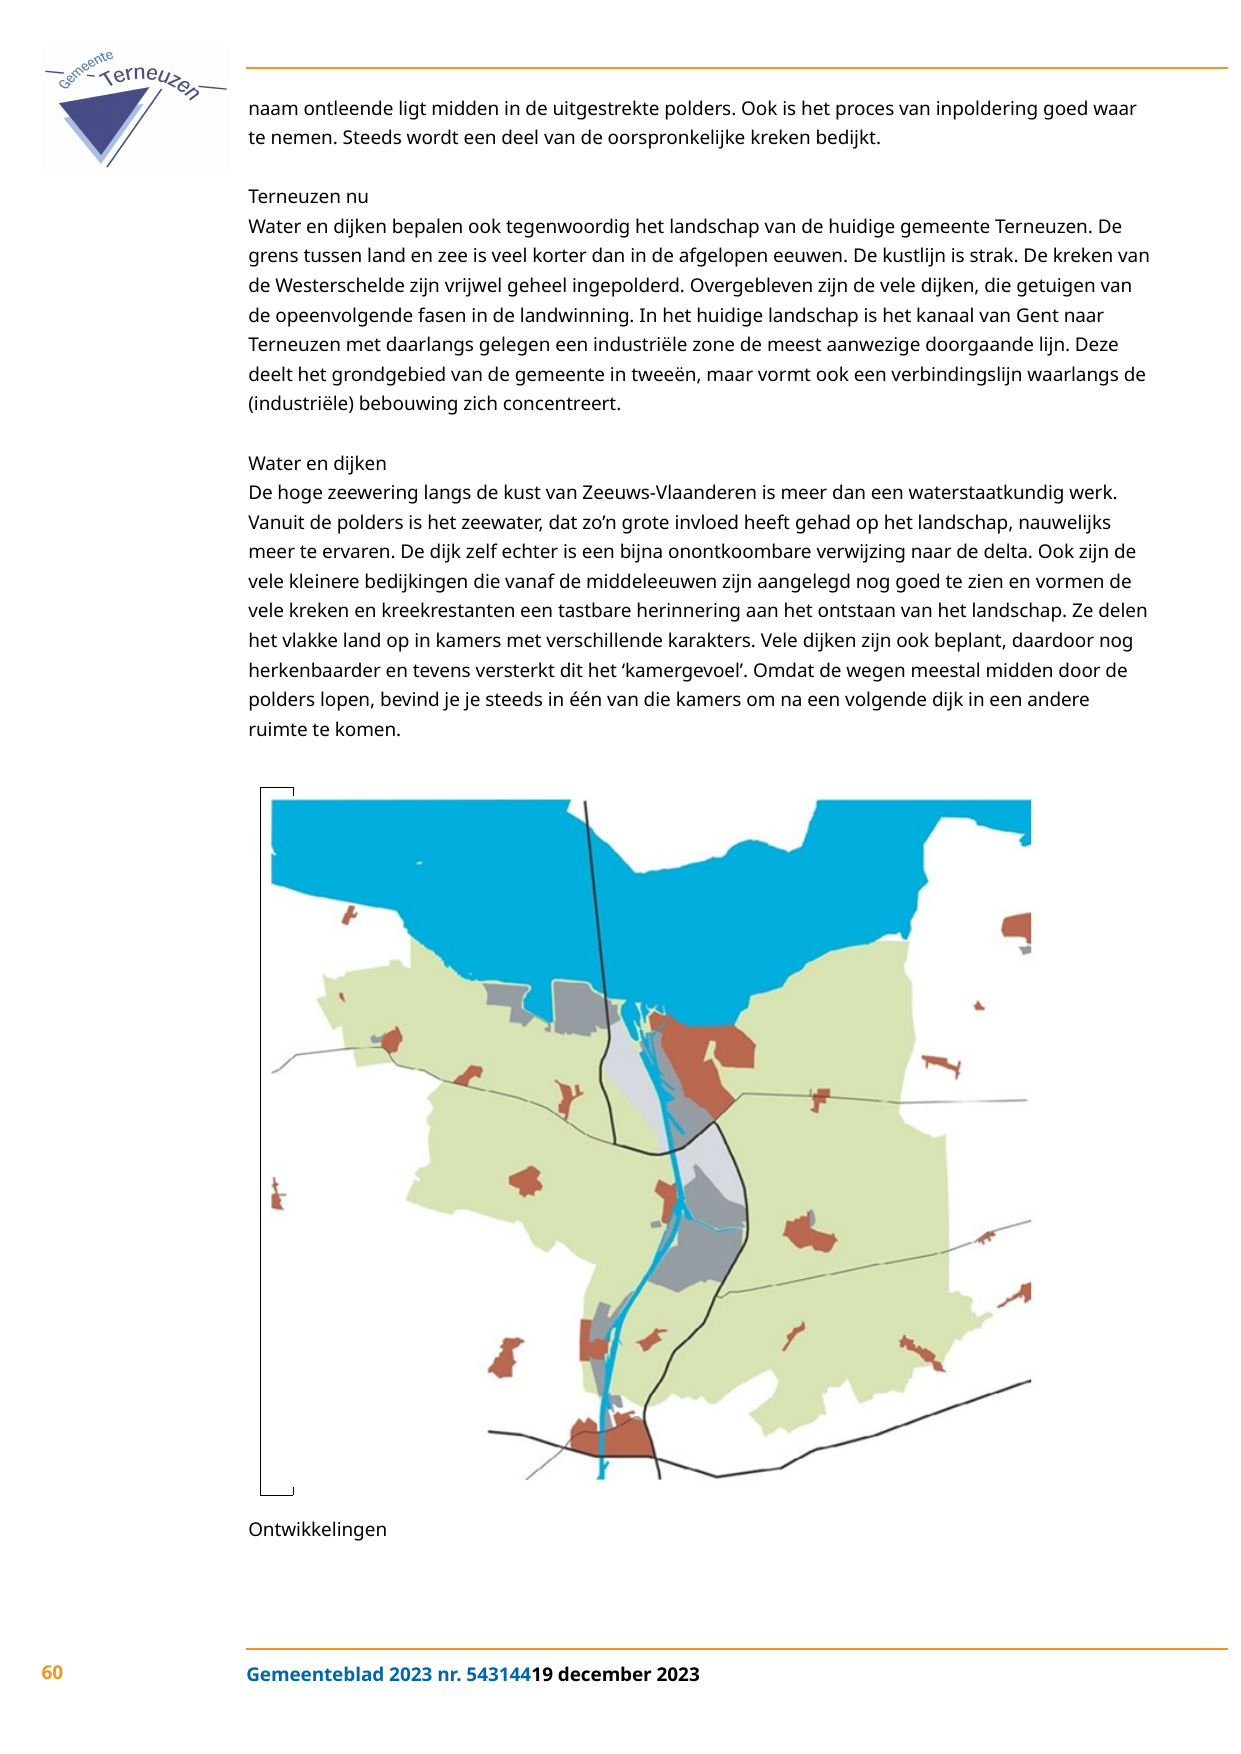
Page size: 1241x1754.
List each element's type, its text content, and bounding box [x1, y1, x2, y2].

text Water en dijken [248, 450, 1152, 476]
text Terneuzen nu [248, 183, 1152, 209]
picture [41, 47, 231, 172]
text De hoge zeewering langs de kust van Zeeuws-Vlaanderen is meer dan een waterstaatkundig werk. Vanuit de polders is het zeewater, dat zo’n grote invloed heeft gehad op het landschap, nauwelijks meer te ervaren. De dijk zelf echter is een bijna onontkoombare verwijzing naar de delta. Ook zijn de vele kleinere bedijkingen die vanaf de middeleeuwen zijn aangelegd nog goed te zien en vormen de vele kreken en kreekrestanten een tastbare herinnering aan het ontstaan van het landschap. Ze delen het vlakke land op in kamers met verschillende karakters. Vele dijken zijn ook beplant, daardoor nog herkenbaarder en tevens versterkt dit het ‘kamergevoel’. Omdat de wegen meestal midden door de polders lopen, bevind je je steeds in één van die kamers om na een volgende dijk in een andere ruimte te komen. [248, 479, 1152, 742]
picture [268, 796, 1037, 1487]
text Water en dijken bepalen ook tegenwoordig het landschap van de huidige gemeente Terneuzen. De grens tussen land en zee is veel korter dan in de afgelopen eeuwen. De kustlijn is strak. De kreken van de Westerschelde zijn vrijwel geheel ingepolderd. Overgebleven zijn de vele dijken, die getuigen van de opeenvolgende fasen in de landwinning. In het huidige landschap is het kanaal van Gent naar Terneuzen met daarlangs gelegen een industriële zone de meest aanwezige doorgaande lijn. Deze deelt het grondgebied van de gemeente in tweeën, maar vormt ook een verbindingslijn waarlangs de (industriële) bebouwing zich concentreert. [248, 213, 1152, 416]
text naam ontleende ligt midden in de uitgestrekte polders. Ook is het proces van inpoldering goed waar te nemen. Steeds wordt een deel van de oorspronkelijke kreken bedijkt. [248, 95, 1152, 150]
text Ontwikkelingen [248, 1517, 1152, 1542]
